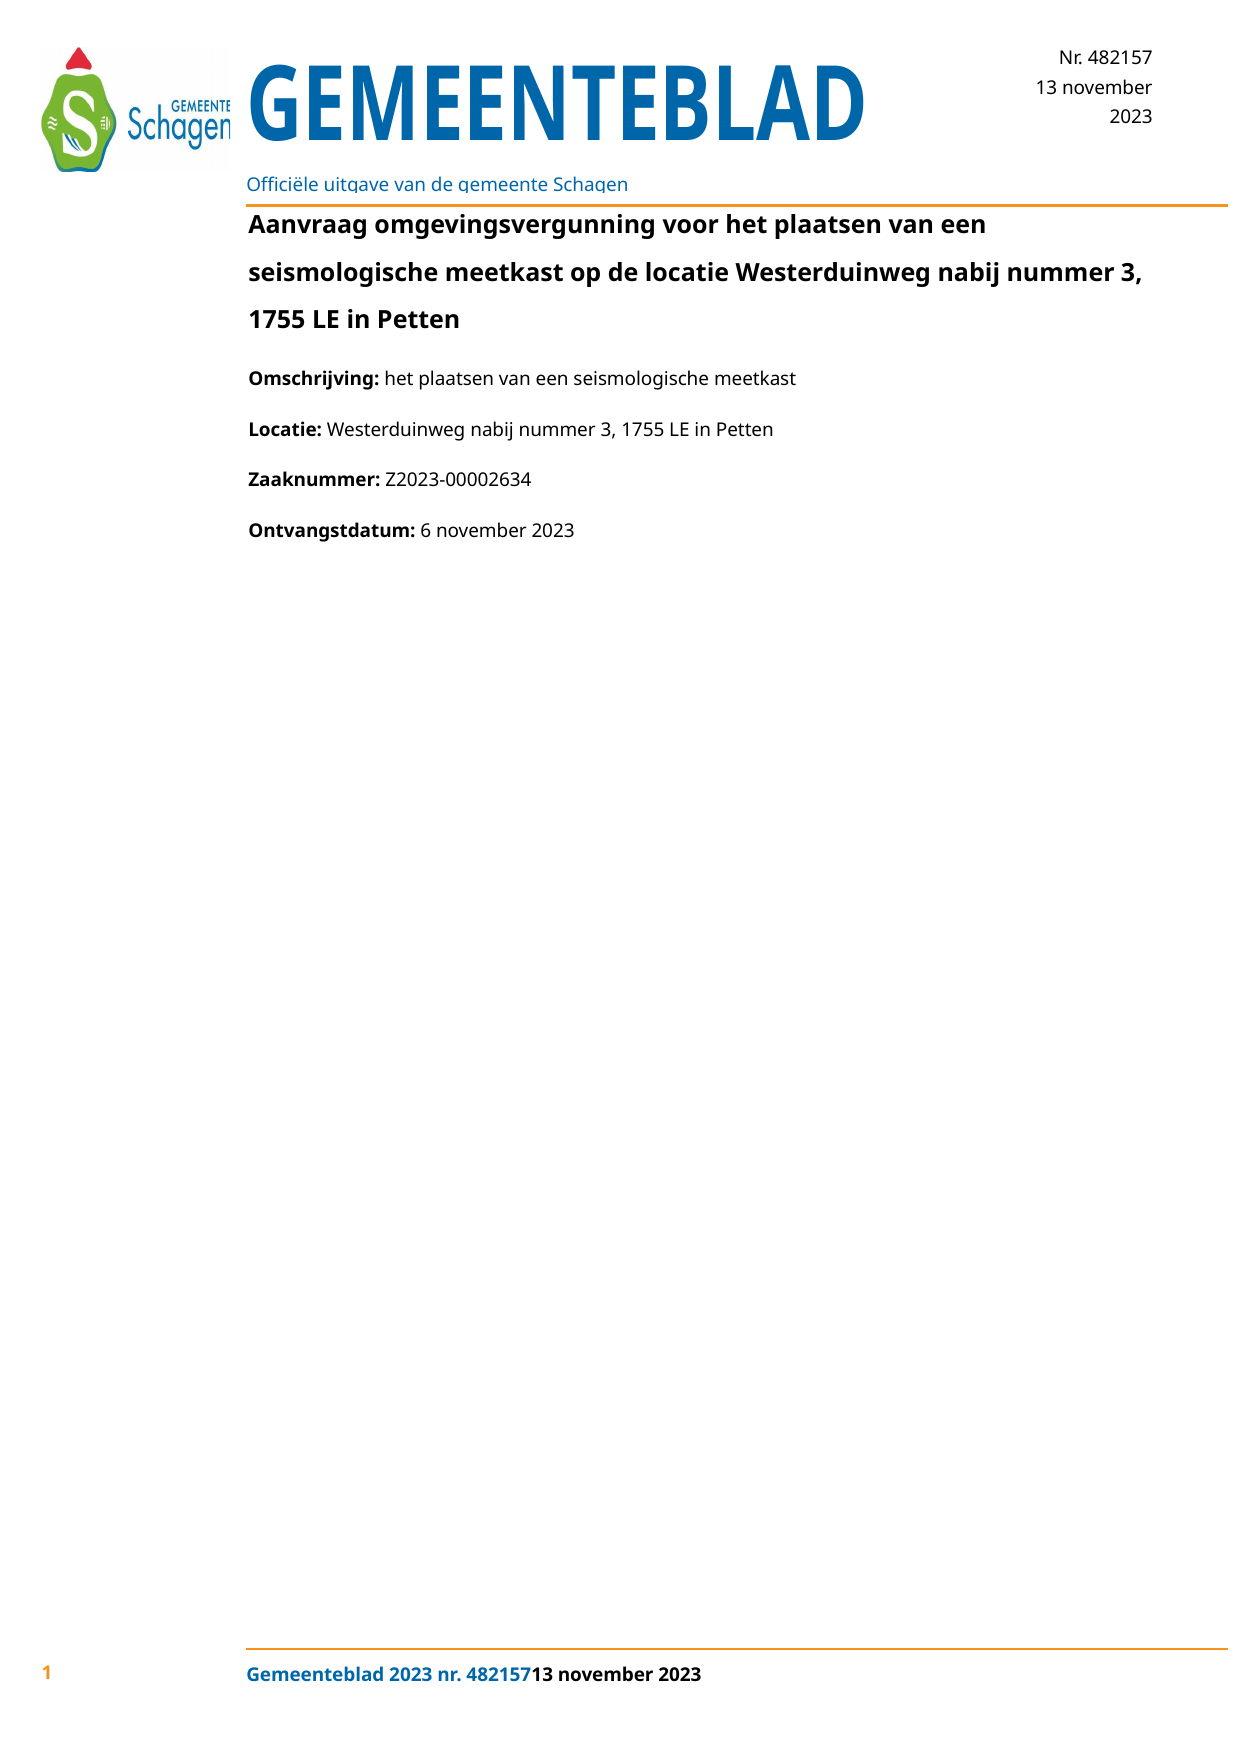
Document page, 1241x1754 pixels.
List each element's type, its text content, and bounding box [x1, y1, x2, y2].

picture [41, 47, 231, 172]
text Ontvangstdatum: 6 november 2023 [248, 517, 1152, 542]
text Locatie: Westerduinweg nabij nummer 3, 1755 LE in Petten [248, 416, 1152, 442]
text Omschrijving: het plaatsen van een seismologische meetkast [248, 366, 1152, 391]
text Aanvraag omgevingsvergunning voor het plaatsen van een seismologische meetkast op de locatie Westerduinweg nabij nummer 3, 1755 LE in Petten [248, 207, 1152, 336]
text Zaaknummer: Z2023-00002634 [248, 466, 1152, 492]
